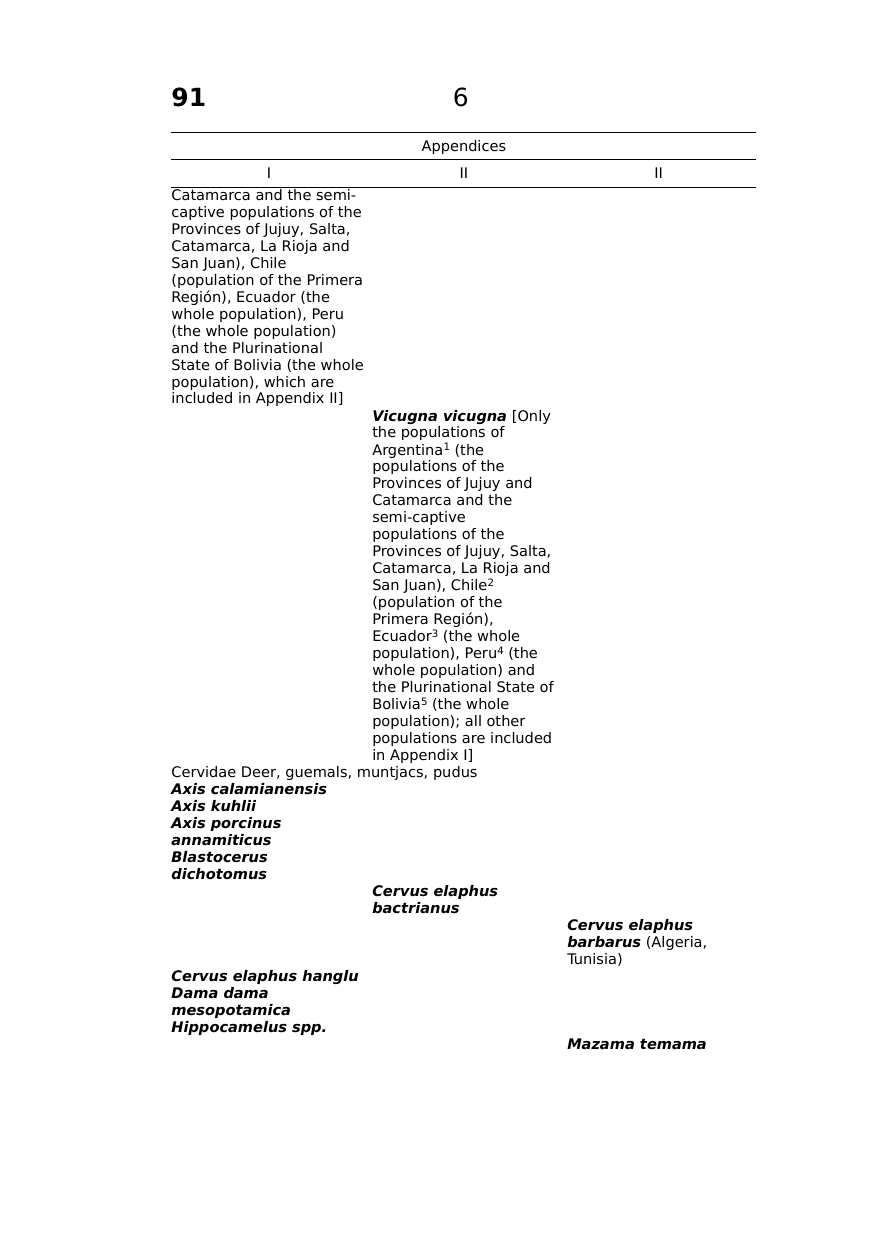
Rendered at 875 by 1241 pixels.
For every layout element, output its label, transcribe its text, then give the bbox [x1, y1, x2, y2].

table_cell Cervus elaphus barbarus (Algeria, Tunisia) [561, 917, 756, 968]
table_header [561, 133, 756, 159]
table_cell [171, 917, 366, 968]
table_cell [366, 815, 561, 849]
table_cell I [171, 160, 366, 187]
table_cell Blastocerus dichotomus [171, 849, 366, 883]
table_cell Axis calamianensis [171, 781, 366, 798]
table_cell Hippocamelus spp. [171, 1019, 366, 1036]
table_cell [366, 968, 561, 985]
table_cell Cervus elaphus bactrianus [366, 883, 561, 917]
table_cell [561, 408, 756, 764]
table_cell Vicugna vicugna [Only the populations of Argentina1 (the populations of the Provinces of Jujuy and Catamarca and the semi-captive populations of the Provinces of Jujuy, Salta, Catamarca, La Rioja and San Juan), Chile2 (population of the Primera Región), Ecuador3 (the whole population), Peru4 (the whole population) and the Plurinational State of Bolivia5 (the whole population); all other populations are included in Appendix I] [366, 408, 561, 764]
table_cell [366, 917, 561, 968]
table_cell [366, 188, 561, 407]
table_cell [366, 985, 561, 1019]
table_cell [561, 781, 756, 798]
table_cell [561, 985, 756, 1019]
table_cell [561, 798, 756, 815]
table_cell [561, 883, 756, 917]
table_cell [171, 408, 366, 764]
table_cell [561, 815, 756, 849]
table_cell [366, 1019, 561, 1036]
table_cell [171, 883, 366, 917]
table_cell Axis kuhlii [171, 798, 366, 815]
table_cell [561, 849, 756, 883]
table_cell Dama dama mesopotamica [171, 985, 366, 1019]
table_cell Cervidae Deer, guemals, muntjacs, pudus [171, 764, 756, 781]
table_header [171, 133, 366, 159]
table_cell [366, 798, 561, 815]
table_cell [366, 1036, 561, 1053]
table_cell [171, 1036, 366, 1053]
table_cell Mazama temama [561, 1036, 756, 1053]
table_cell [561, 1019, 756, 1036]
table_cell [366, 849, 561, 883]
table_cell II [366, 160, 561, 187]
table_header Appendices [366, 133, 561, 159]
table_cell [561, 968, 756, 985]
table_cell Axis porcinus annamiticus [171, 815, 366, 849]
table_cell [366, 781, 561, 798]
table_cell Catamarca and the semi-captive populations of the Provinces of Jujuy, Salta, Catamarca, La Rioja and San Juan), Chile (population of the Primera Región), Ecuador (the whole population), Peru (the whole population) and the Plurinational State of Bolivia (the whole population), which are included in Appendix II] [171, 188, 366, 407]
table_cell Cervus elaphus hanglu [171, 968, 366, 985]
table_cell [561, 188, 756, 407]
table_cell II [561, 160, 756, 187]
